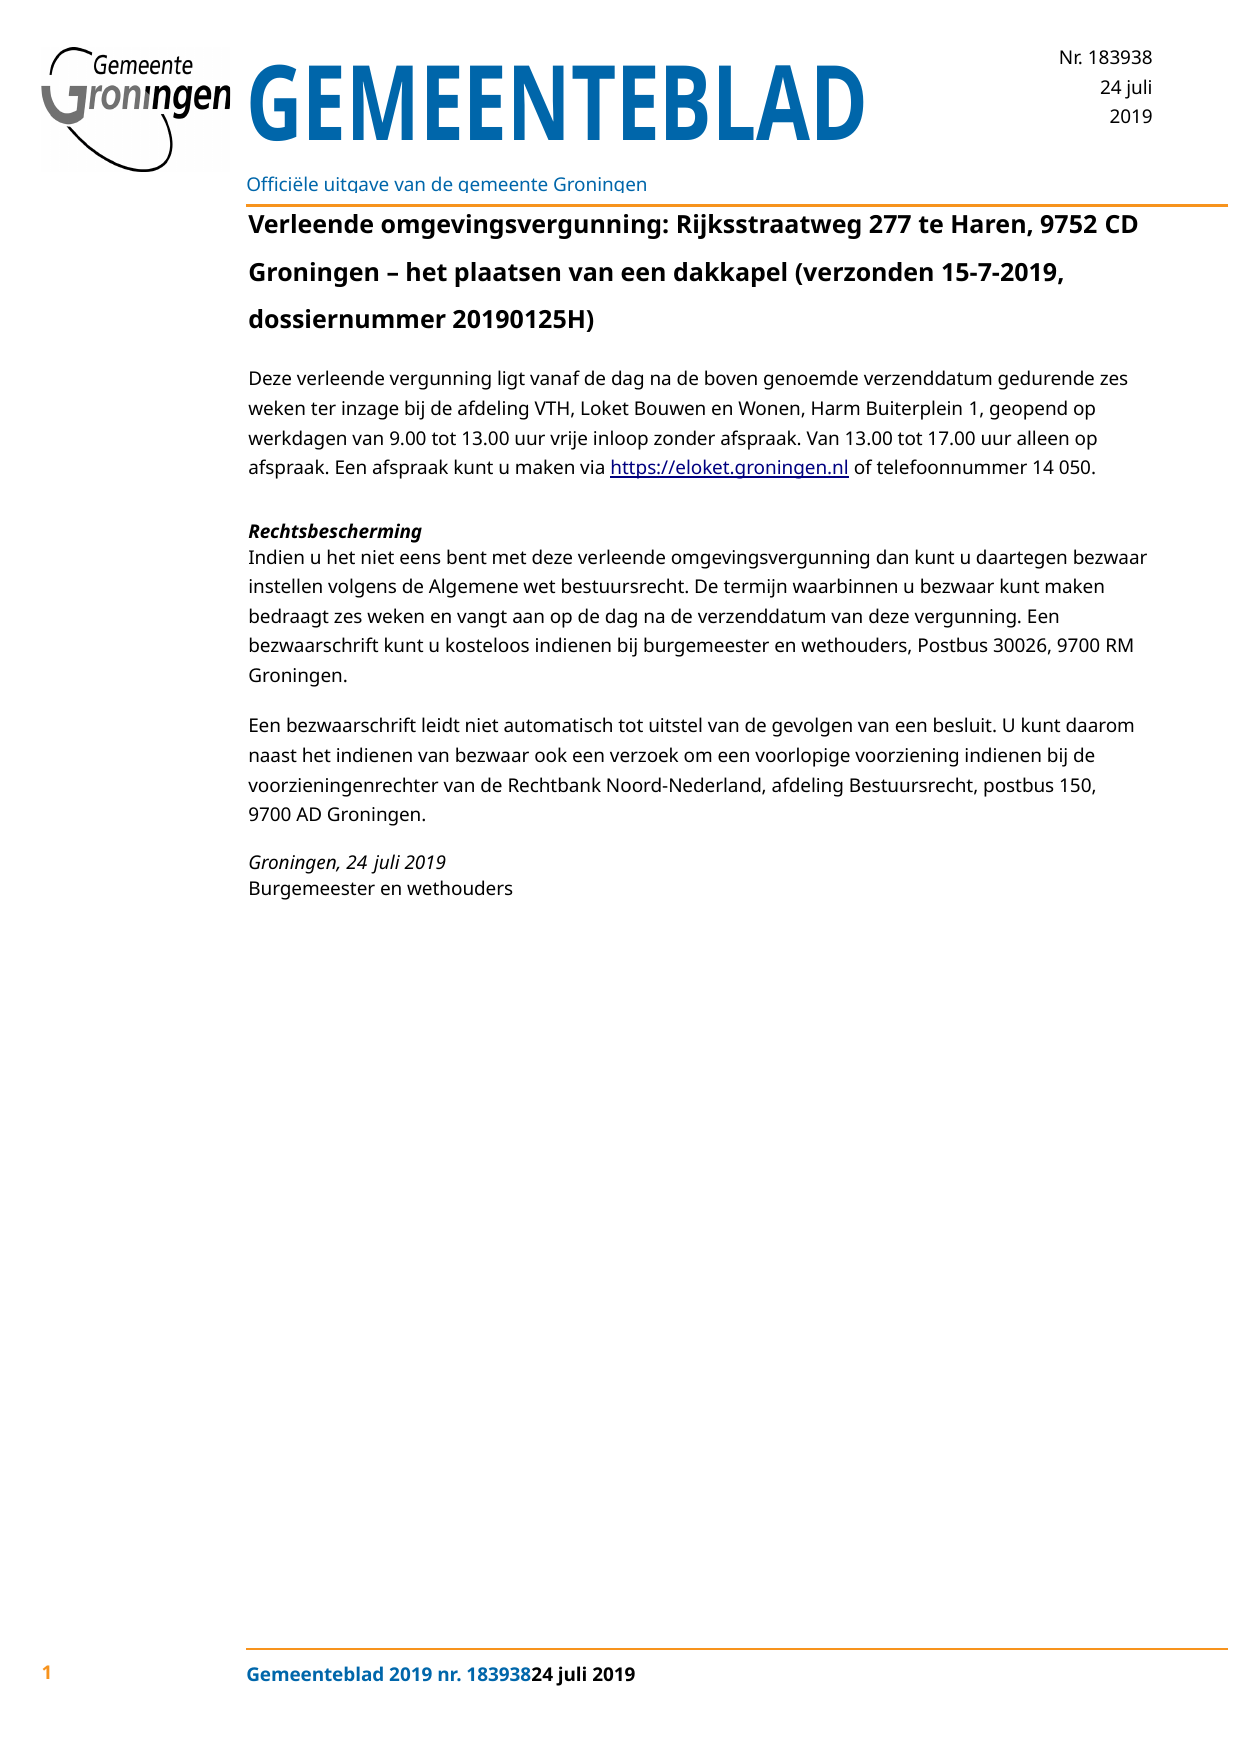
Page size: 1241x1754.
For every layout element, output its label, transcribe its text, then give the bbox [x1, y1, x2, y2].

picture [41, 47, 231, 172]
text Rechtsbescherming [248, 518, 1152, 544]
text Indien u het niet eens bent met deze verleende omgevingsvergunning dan kunt u daartegen bezwaar instellen volgens de Algemene wet bestuursrecht. De termijn waarbinnen u bezwaar kunt maken bedraagt zes weken en vangt aan op de dag na de verzenddatum van deze vergunning. Een bezwaarschrift kunt u kosteloos indienen bij burgemeester en wethouders, Postbus 30026, 9700 RM Groningen. [248, 544, 1152, 688]
text Een bezwaarschrift leidt niet automatisch tot uitstel van de gevolgen van een besluit. U kunt daarom naast het indienen van bezwaar ook een verzoek om een voorlopige voorziening indienen bij de voorzieningenrechter van de Rechtbank Noord-Nederland, afdeling Bestuursrecht, postbus 150, 9700 AD Groningen. [248, 713, 1152, 827]
text Groningen, 24 juli 2019 [248, 849, 1152, 875]
text Verleende omgevingsvergunning: Rijksstraatweg 277 te Haren, 9752 CD Groningen – het plaatsen van een dakkapel (verzonden 15-7-2019, dossiernummer 20190125H) [248, 207, 1152, 336]
text Deze verleende vergunning ligt vanaf de dag na de boven genoemde verzenddatum gedurende zes weken ter inzage bij de afdeling VTH, Loket Bouwen en Wonen, Harm Buiterplein 1, geopend op werkdagen van 9.00 tot 13.00 uur vrije inloop zonder afspraak. Van 13.00 tot 17.00 uur alleen op afspraak. Een afspraak kunt u maken via https://eloket.groningen.nl of telefoonnummer 14 050. [248, 366, 1152, 480]
text Burgemeester en wethouders [248, 875, 1152, 901]
